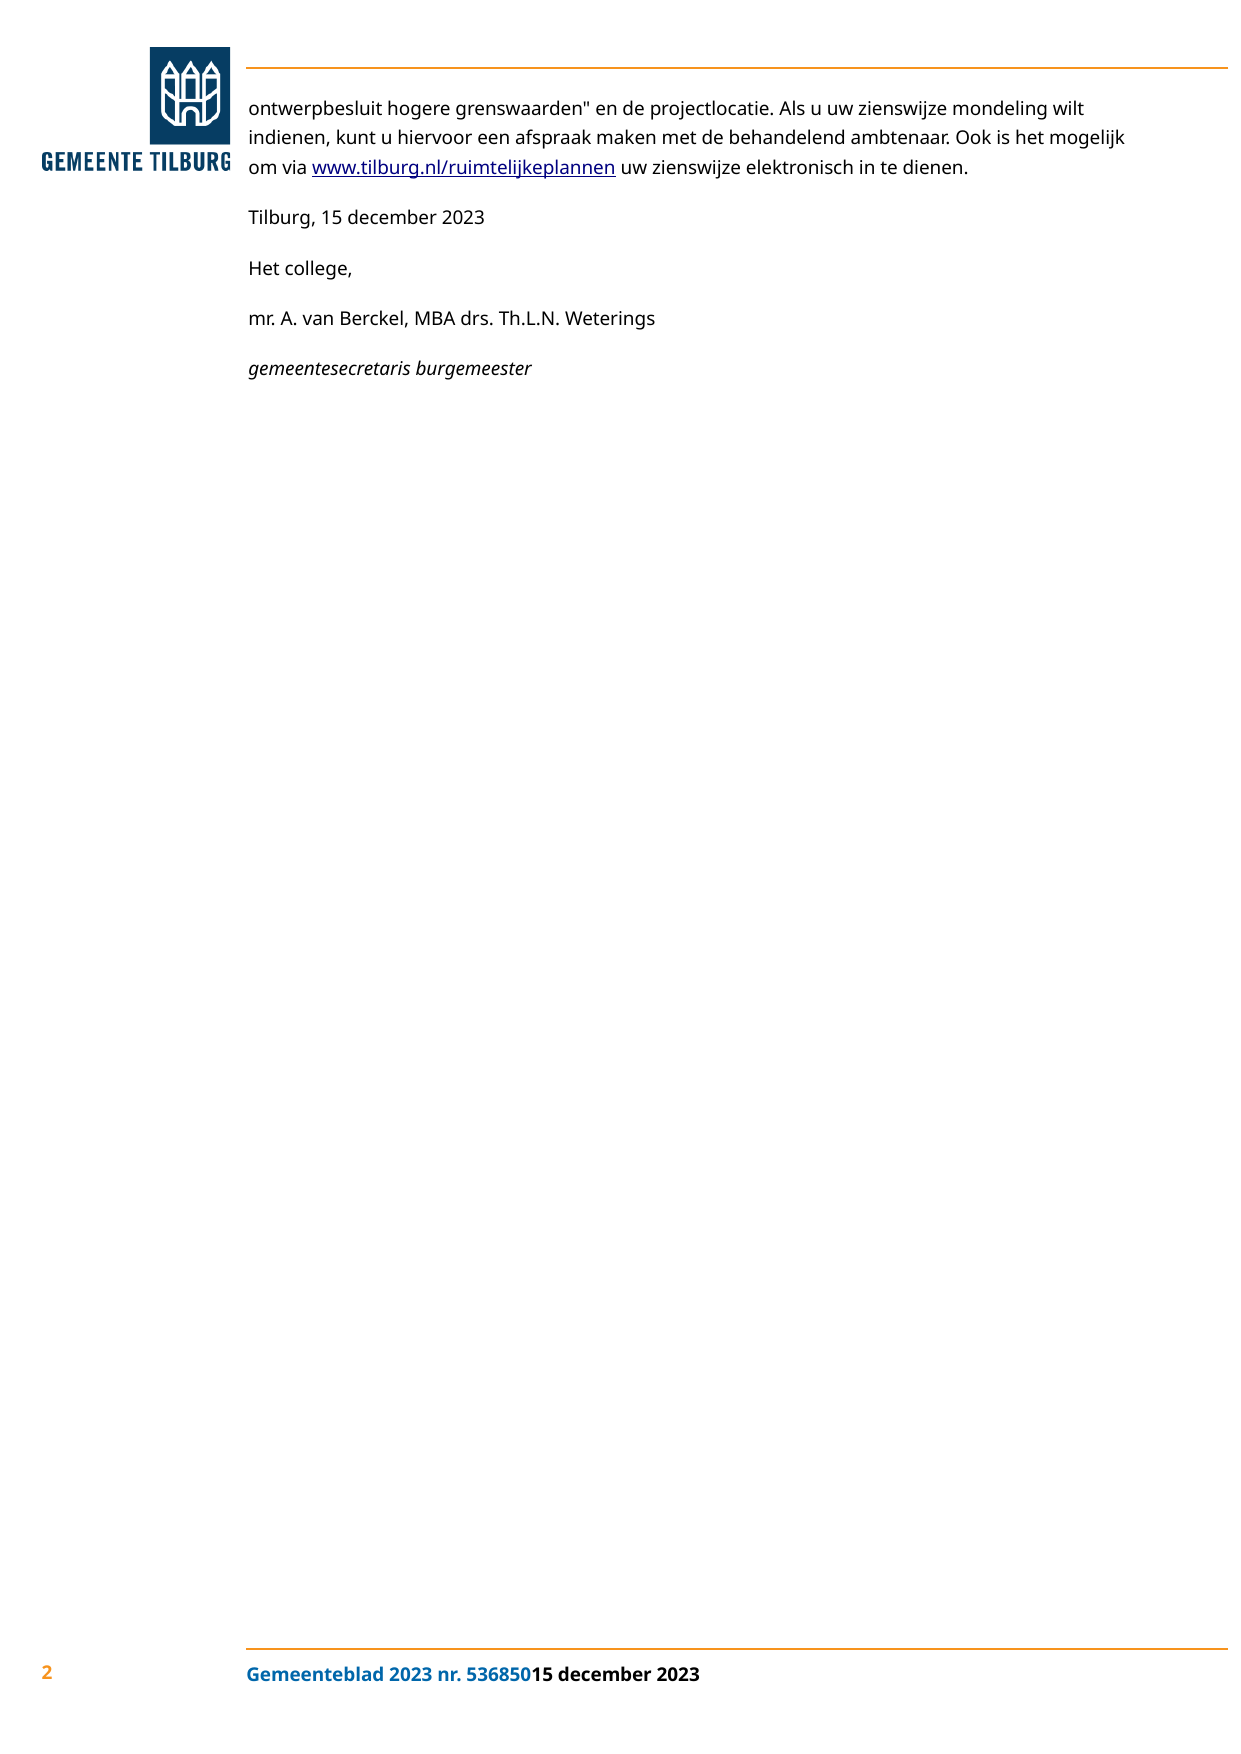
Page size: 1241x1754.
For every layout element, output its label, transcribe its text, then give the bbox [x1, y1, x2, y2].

text Tilburg, 15 december 2023 [248, 204, 1152, 230]
picture [41, 47, 231, 172]
text ontwerpbesluit hogere grenswaarden" en de projectlocatie. Als u uw zienswijze mondeling wilt indienen, kunt u hiervoor een afspraak maken met de behandelend ambtenaar. Ook is het mogelijk om via www.tilburg.nl/ruimtelijkeplannen uw zienswijze elektronisch in te dienen. [248, 95, 1152, 180]
text gemeentesecretaris burgemeester [248, 356, 1152, 381]
text Het college, [248, 255, 1152, 281]
text mr. A. van Berckel, MBA drs. Th.L.N. Weterings [248, 305, 1152, 331]
